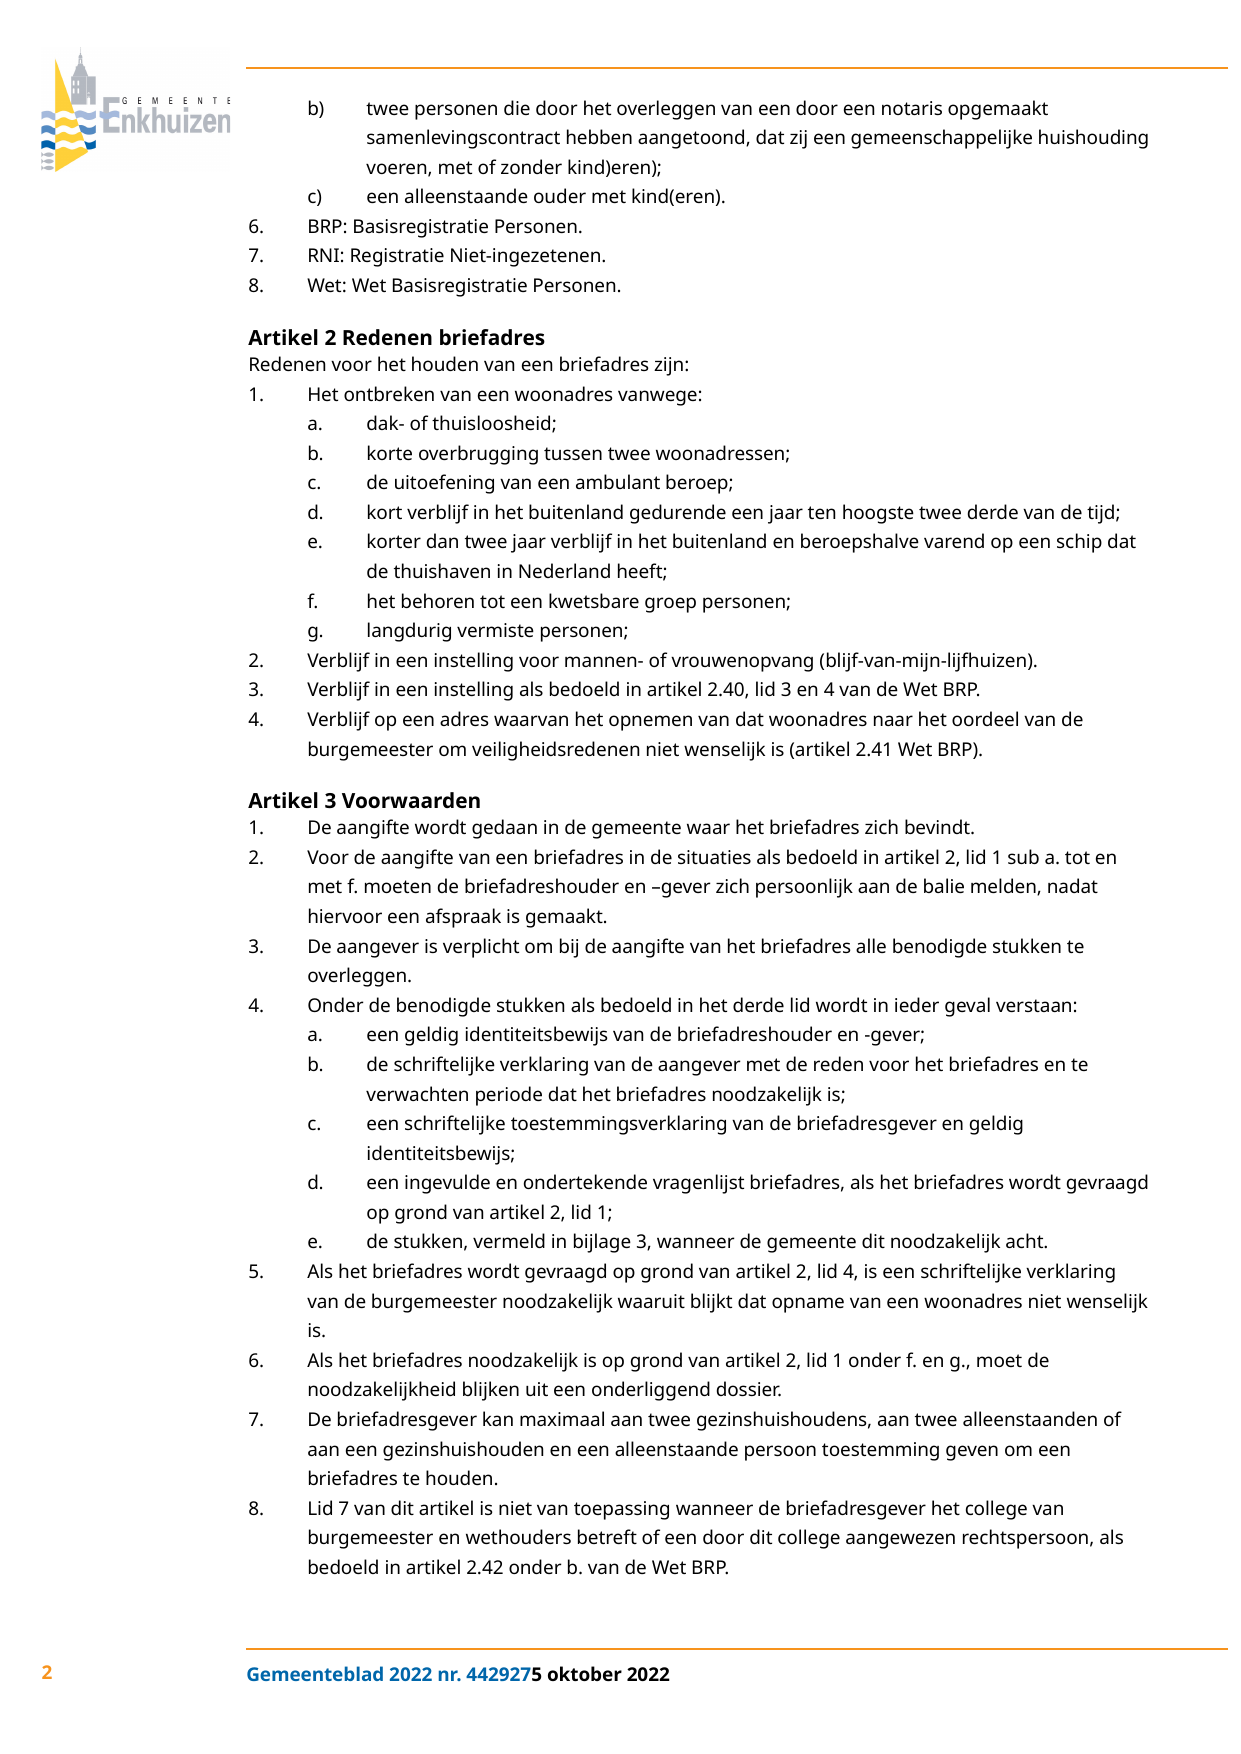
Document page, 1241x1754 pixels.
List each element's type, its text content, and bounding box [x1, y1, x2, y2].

list Als het briefadres wordt gevraagd op grond van artikel 2, lid 4, is een schriftelijke verklaring van de burgemeester noodzakelijk waaruit blijkt dat opname van een woonadres niet wenselijk is. [248, 1258, 1152, 1343]
list BRP: Basisregistratie Personen. [248, 213, 1152, 239]
list langdurig vermiste personen; [307, 617, 1152, 643]
list kort verblijf in het buitenland gedurende een jaar ten hoogste twee derde van de tijd; [307, 499, 1152, 525]
list een ingevulde en ondertekende vragenlijst briefadres, als het briefadres wordt gevraagd op grond van artikel 2, lid 1; [307, 1169, 1152, 1225]
list dak- of thuisloosheid; [307, 410, 1152, 436]
list Het ontbreken van een woonadres vanwege: [248, 381, 1152, 406]
list RNI: Registratie Niet-ingezetenen. [248, 243, 1152, 268]
list Verblijf in een instelling als bedoeld in artikel 2.40, lid 3 en 4 van de Wet BRP. [248, 677, 1152, 702]
text Artikel 3 Voorwaarden [248, 786, 1152, 814]
list De briefadresgever kan maximaal aan twee gezinshuishoudens, aan twee alleenstaanden of aan een gezinshuishouden en een alleenstaande persoon toestemming geven om een briefadres te houden. [248, 1406, 1152, 1491]
text Artikel 2 Redenen briefadres [248, 323, 1152, 351]
list het behoren tot een kwetsbare groep personen; [307, 588, 1152, 613]
list de stukken, vermeld in bijlage 3, wanneer de gemeente dit noodzakelijk acht. [307, 1229, 1152, 1254]
list Voor de aangifte van een briefadres in de situaties als bedoeld in artikel 2, lid 1 sub a. tot en met f. moeten de briefadreshouder en –gever zich persoonlijk aan de balie melden, nadat hiervoor een afspraak is gemaakt. [248, 844, 1152, 929]
list korter dan twee jaar verblijf in het buitenland en beroepshalve varend op een schip dat de thuishaven in Nederland heeft; [307, 529, 1152, 584]
list de schriftelijke verklaring van de aangever met de reden voor het briefadres en te verwachten periode dat het briefadres noodzakelijk is; [307, 1051, 1152, 1107]
picture [41, 47, 231, 172]
list een geldig identiteitsbewijs van de briefadreshouder en -gever; [307, 1022, 1152, 1047]
list een alleenstaande ouder met kind(eren). [307, 183, 1152, 209]
list een schriftelijke toestemmingsverklaring van de briefadresgever en geldig identiteitsbewijs; [307, 1110, 1152, 1166]
list Wet: Wet Basisregistratie Personen. [248, 272, 1152, 298]
list Onder de benodigde stukken als bedoeld in het derde lid wordt in ieder geval verstaan: [248, 992, 1152, 1018]
list twee personen die door het overleggen van een door een notaris opgemaakt samenlevingscontract hebben aangetoond, dat zij een gemeenschappelijke huishouding voeren, met of zonder kind)eren); [307, 95, 1152, 180]
list Lid 7 van dit artikel is niet van toepassing wanneer de briefadresgever het college van burgemeester en wethouders betreft of een door dit college aangewezen rechtspersoon, als bedoeld in artikel 2.42 onder b. van de Wet BRP. [248, 1495, 1152, 1580]
text Redenen voor het houden van een briefadres zijn: [248, 351, 1152, 377]
list Verblijf op een adres waarvan het opnemen van dat woonadres naar het oordeel van de burgemeester om veiligheidsredenen niet wenselijk is (artikel 2.41 Wet BRP). [248, 706, 1152, 761]
list korte overbrugging tussen twee woonadressen; [307, 440, 1152, 466]
list De aangever is verplicht om bij de aangifte van het briefadres alle benodigde stukken te overleggen. [248, 933, 1152, 988]
list Als het briefadres noodzakelijk is op grond van artikel 2, lid 1 onder f. en g., moet de noodzakelijkheid blijken uit een onderliggend dossier. [248, 1347, 1152, 1402]
list De aangifte wordt gedaan in de gemeente waar het briefadres zich bevindt. [248, 814, 1152, 840]
list de uitoefening van een ambulant beroep; [307, 469, 1152, 495]
list Verblijf in een instelling voor mannen- of vrouwenopvang (blijf-van-mijn-lijfhuizen). [248, 647, 1152, 673]
